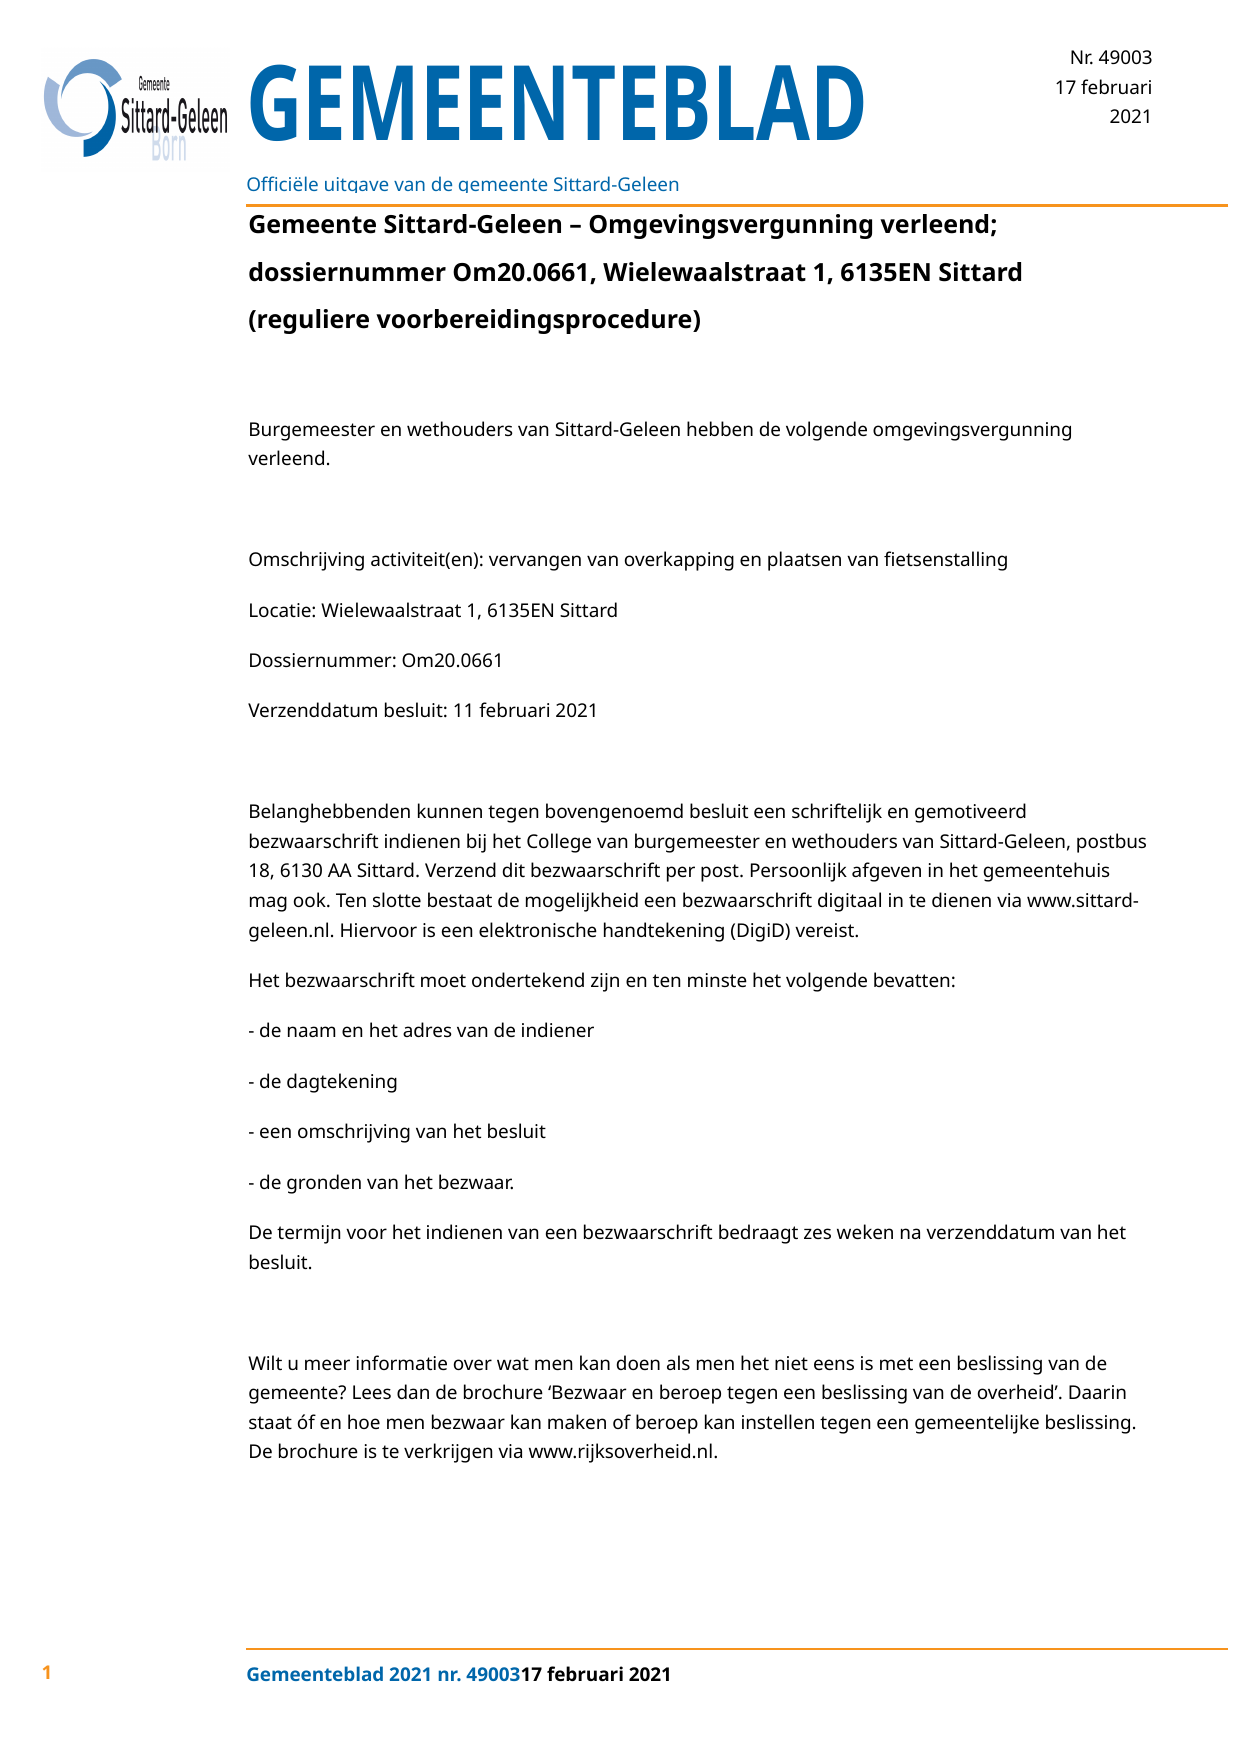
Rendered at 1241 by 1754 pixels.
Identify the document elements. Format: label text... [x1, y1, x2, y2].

text - de naam en het adres van de indiener [248, 1018, 1152, 1043]
text - de dagtekening [248, 1068, 1152, 1094]
text Wilt u meer informatie over wat men kan doen als men het niet eens is met een beslissing van de gemeente? Lees dan de brochure ‘Bezwaar en beroep tegen een beslissing van de overheid’. Daarin staat óf en hoe men bezwaar kan maken of beroep kan instellen tegen een gemeentelijke beslissing. De brochure is te verkrijgen via www.rijksoverheid.nl. [248, 1350, 1152, 1464]
text Burgemeester en wethouders van Sittard-Geleen hebben de volgende omgevingsvergunning verleend. [248, 416, 1152, 471]
text Omschrijving activiteit(en): vervangen van overkapping en plaatsen van fietsenstalling [248, 546, 1152, 572]
text Gemeente Sittard-Geleen – Omgevingsvergunning verleend; dossiernummer Om20.0661, Wielewaalstraat 1, 6135EN Sittard (reguliere voorbereidingsprocedure) [248, 207, 1152, 336]
text Verzenddatum besluit: 11 februari 2021 [248, 698, 1152, 723]
text - een omschrijving van het besluit [248, 1118, 1152, 1144]
text Locatie: Wielewaalstraat 1, 6135EN Sittard [248, 597, 1152, 622]
text Dossiernummer: Om20.0661 [248, 647, 1152, 673]
text Het bezwaarschrift moet ondertekend zijn en ten minste het volgende bevatten: [248, 967, 1152, 993]
text De termijn voor het indienen van een bezwaarschrift bedraagt zes weken na verzenddatum van het besluit. [248, 1219, 1152, 1274]
text - de gronden van het bezwaar. [248, 1169, 1152, 1194]
picture [41, 47, 231, 172]
text Belanghebbenden kunnen tegen bovengenoemd besluit een schriftelijk en gemotiveerd bezwaarschrift indienen bij het College van burgemeester en wethouders van Sittard-Geleen, postbus 18, 6130 AA Sittard. Verzend dit bezwaarschrift per post. Persoonlijk afgeven in het gemeentehuis mag ook. Ten slotte bestaat de mogelijkheid een bezwaarschrift digitaal in te dienen via www.sittard-geleen.nl. Hiervoor is een elektronische handtekening (DigiD) vereist. [248, 798, 1152, 942]
